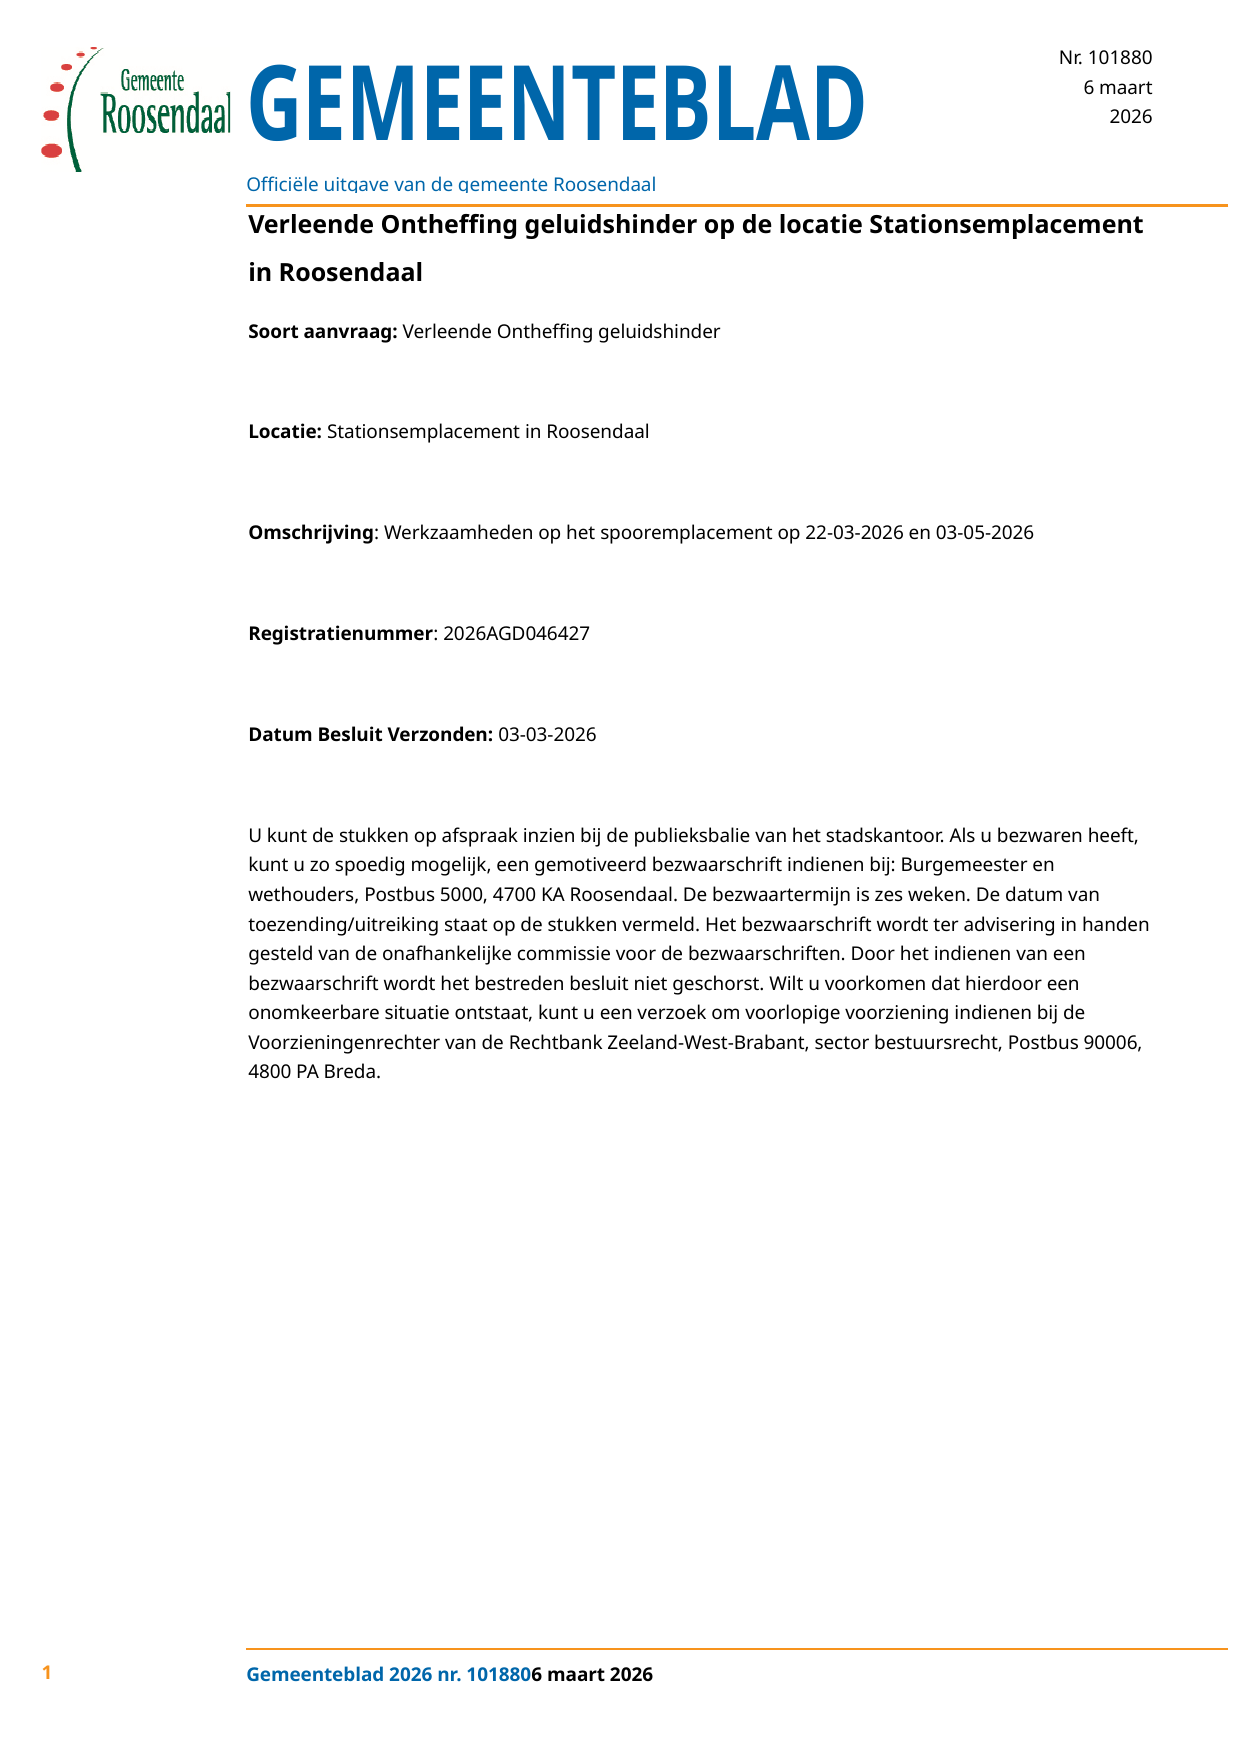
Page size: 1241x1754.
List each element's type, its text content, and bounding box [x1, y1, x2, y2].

text U kunt de stukken op afspraak inzien bij de publieksbalie van het stadskantoor. Als u bezwaren heeft, kunt u zo spoedig mogelijk, een gemotiveerd bezwaarschrift indienen bij: Burgemeester en wethouders, Postbus 5000, 4700 KA Roosendaal. De bezwaartermijn is zes weken. De datum van toezending/uitreiking staat op de stukken vermeld. Het bezwaarschrift wordt ter advisering in handen gesteld van de onafhankelijke commissie voor de bezwaarschriften. Door het indienen van een bezwaarschrift wordt het bestreden besluit niet geschorst. Wilt u voorkomen dat hierdoor een onomkeerbare situatie ontstaat, kunt u een verzoek om voorlopige voorziening indienen bij de Voorzieningenrechter van de Rechtbank Zeeland-West-Brabant, sector bestuursrecht, Postbus 90006, 4800 PA Breda. [248, 822, 1152, 1084]
text Datum Besluit Verzonden: 03-03-2026 [248, 721, 1152, 747]
text Soort aanvraag: Verleende Ontheffing geluidshinder [248, 318, 1152, 344]
text Registratienummer: 2026AGD046427 [248, 620, 1152, 646]
text Verleende Ontheffing geluidshinder op de locatie Stationsemplacement in Roosendaal [248, 207, 1152, 288]
text Omschrijving: Werkzaamheden op het spooremplacement op 22-03-2026 en 03-05-2026 [248, 519, 1152, 545]
picture [41, 47, 231, 172]
text Locatie: Stationsemplacement in Roosendaal [248, 419, 1152, 444]
